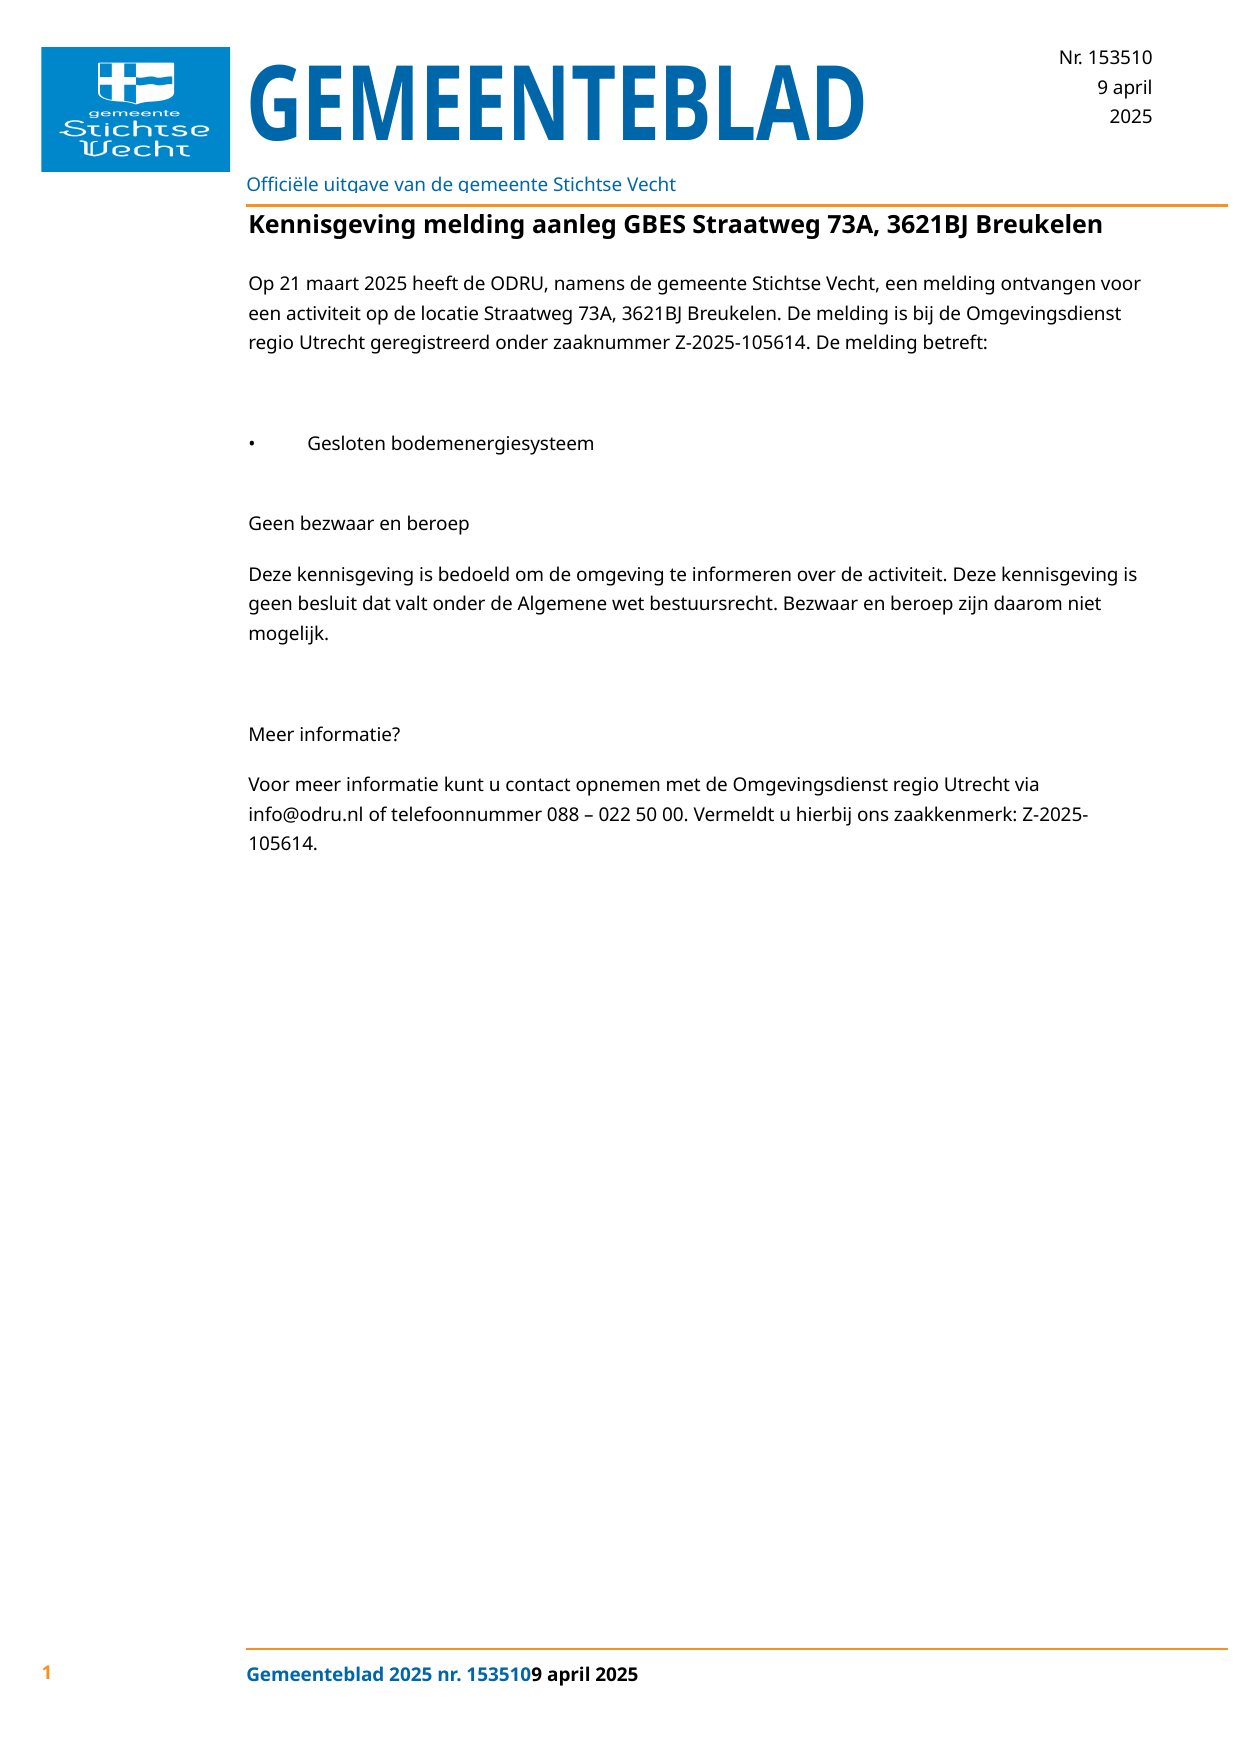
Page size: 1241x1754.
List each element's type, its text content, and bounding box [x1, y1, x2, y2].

text Geen bezwaar en beroep [248, 510, 1152, 536]
picture [99, 63, 135, 101]
picture [137, 63, 174, 103]
text Op 21 maart 2025 heeft de ODRU, namens de gemeente Stichtse Vecht, een melding ontvangen voor een activiteit op de locatie Straatweg 73A, 3621BJ Breukelen. De melding is bij de Omgevingsdienst regio Utrecht geregistreerd onder zaaknummer Z-2025-105614. De melding betreft: [248, 270, 1152, 355]
list Gesloten bodemenergiesysteem [248, 430, 1152, 456]
text Deze kennisgeving is bedoeld om de omgeving te informeren over de activiteit. Deze kennisgeving is geen besluit dat valt onder de Algemene wet bestuursrecht. Bezwaar en beroep zijn daarom niet mogelijk. [248, 561, 1152, 646]
text Kennisgeving melding aanleg GBES Straatweg 73A, 3621BJ Breukelen [248, 207, 1152, 241]
text Meer informatie? [248, 721, 1152, 746]
text Voor meer informatie kunt u contact opnemen met de Omgevingsdienst regio Utrecht via info@odru.nl of telefoonnummer 088 – 022 50 00. Vermeldt u hierbij ons zaakkenmerk: Z-2025-105614. [248, 771, 1152, 856]
